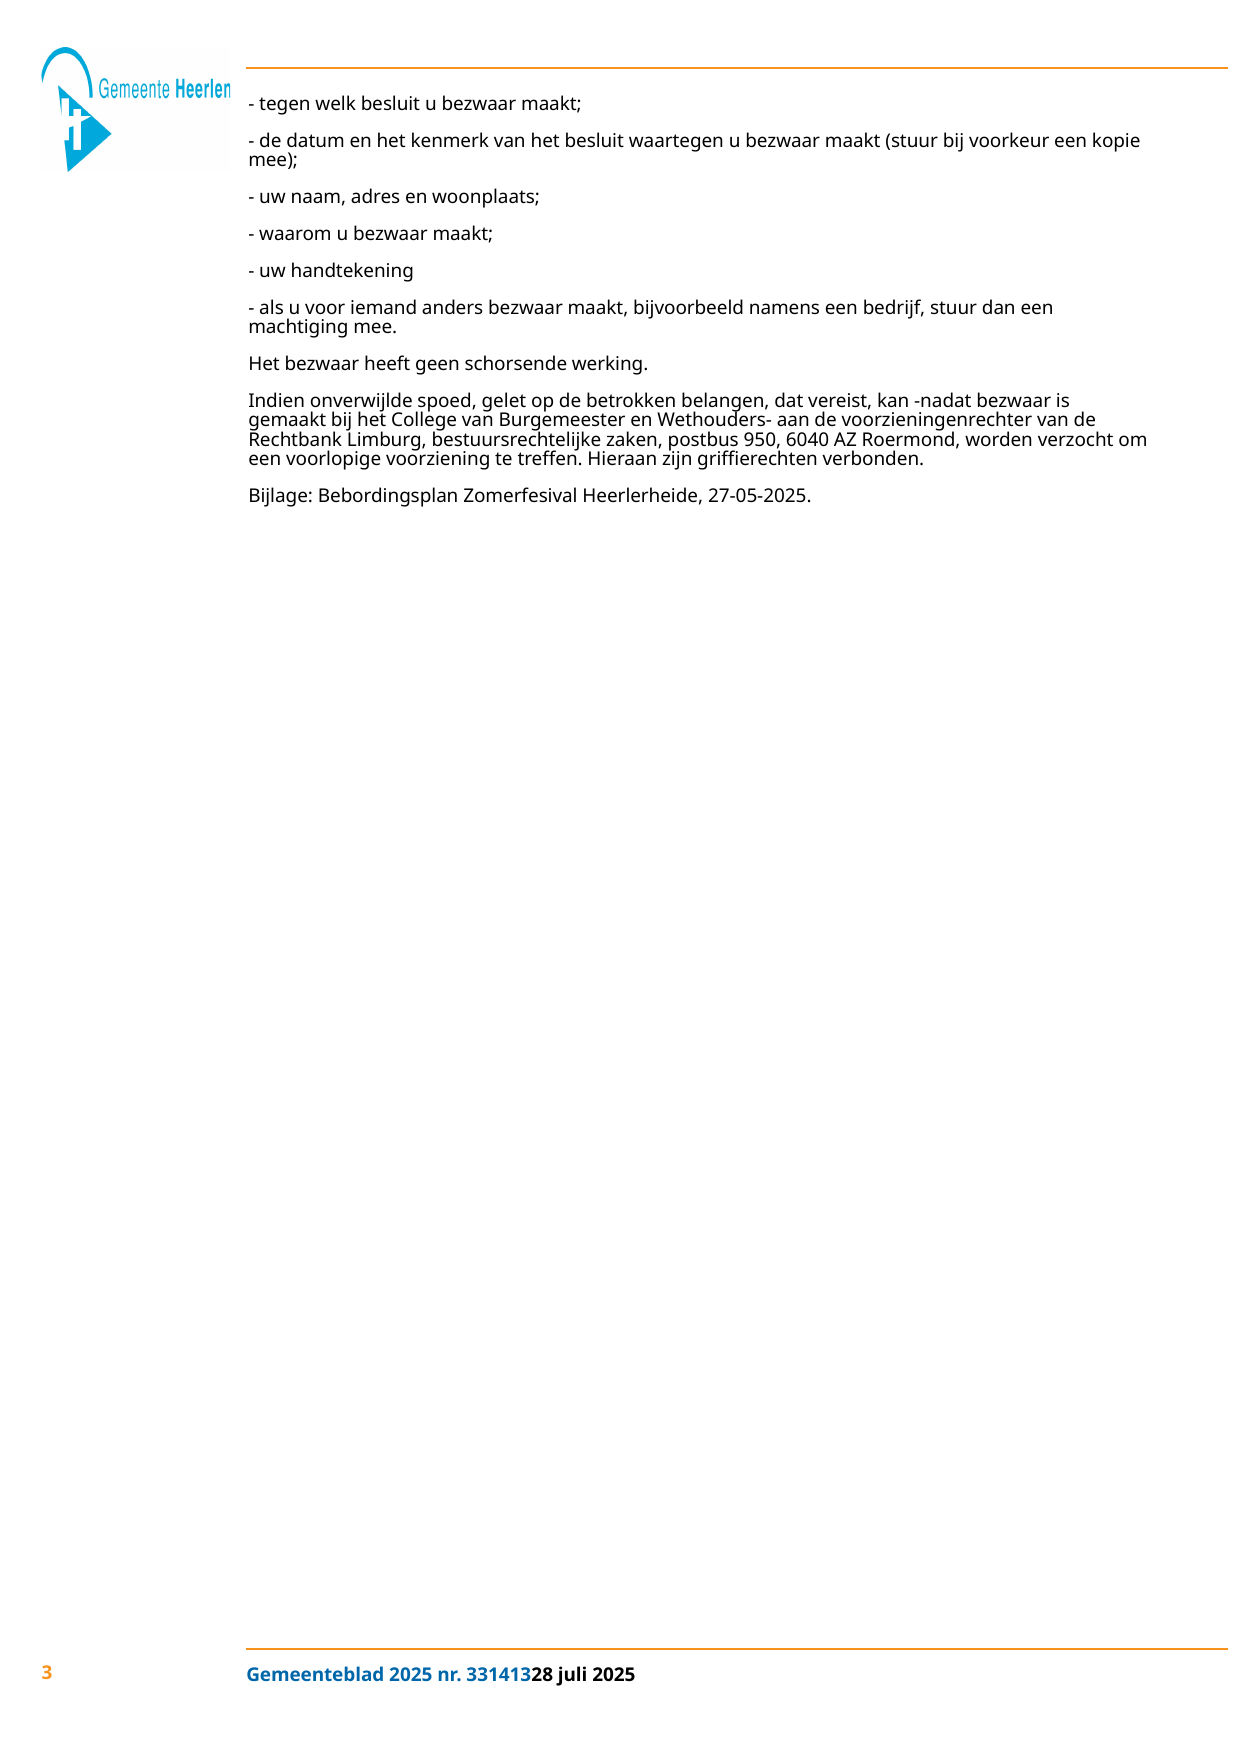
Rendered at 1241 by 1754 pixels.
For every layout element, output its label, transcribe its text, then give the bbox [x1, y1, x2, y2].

picture [41, 47, 231, 172]
text - tegen welk besluit u bezwaar maakt; [248, 95, 1152, 114]
text Indien onverwijlde spoed, gelet op de betrokken belangen, dat vereist, kan -nadat bezwaar is gemaakt bij het College van Burgemeester en Wethouders- aan de voorzieningenrechter van de Rechtbank Limburg, bestuursrechtelijke zaken, postbus 950, 6040 AZ Roermond, worden verzocht om een voorlopige voorziening te treffen. Hieraan zijn griffierechten verbonden. [248, 392, 1152, 469]
text - waarom u bezwaar maakt; [248, 225, 1152, 244]
text - uw handtekening [248, 262, 1152, 281]
text - de datum en het kenmerk van het besluit waartegen u bezwaar maakt (stuur bij voorkeur een kopie mee); [248, 132, 1152, 170]
picture [41, 47, 59, 70]
text - uw naam, adres en woonplaats; [248, 188, 1152, 207]
text Het bezwaar heeft geen schorsende werking. [248, 355, 1152, 374]
text Bijlage: Bebordingsplan Zomerfesival Heerlerheide, 27-05-2025. [248, 487, 1152, 506]
text - als u voor iemand anders bezwaar maakt, bijvoorbeeld namens een bedrijf, stuur dan een machtiging mee. [248, 299, 1152, 337]
